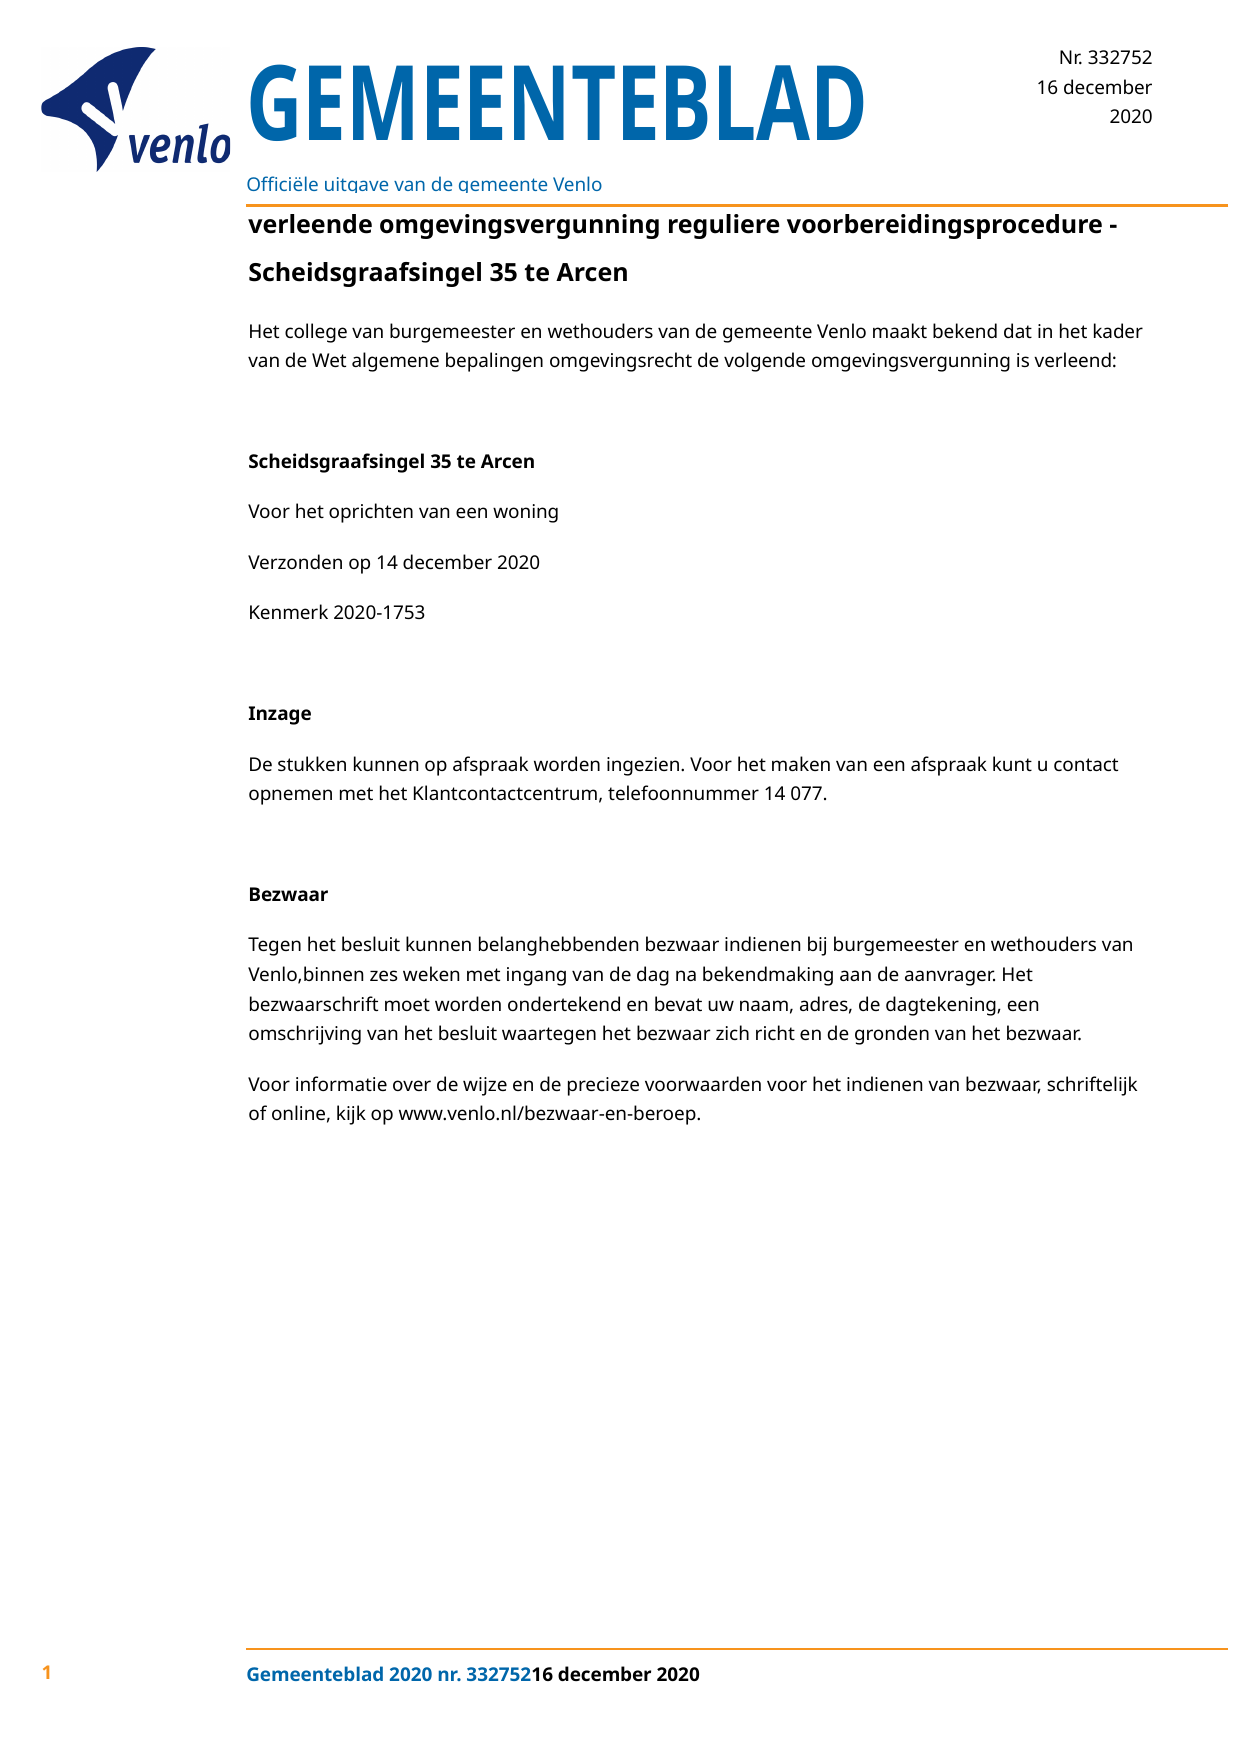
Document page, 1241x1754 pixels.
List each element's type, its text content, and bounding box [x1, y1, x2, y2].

text Scheidsgraafsingel 35 te Arcen [248, 448, 1152, 474]
text Voor het oprichten van een woning [248, 499, 1152, 524]
text De stukken kunnen op afspraak worden ingezien. Voor het maken van een afspraak kunt u contact opnemen met het Klantcontactcentrum, telefoonnummer 14 077. [248, 751, 1152, 806]
text Tegen het besluit kunnen belanghebbenden bezwaar indienen bij burgemeester en wethouders van Venlo,binnen zes weken met ingang van de dag na bekendmaking aan de aanvrager. Het bezwaarschrift moet worden ondertekend en bevat uw naam, adres, de dagtekening, een omschrijving van het besluit waartegen het bezwaar zich richt en de gronden van het bezwaar. [248, 932, 1152, 1046]
text Bezwaar [248, 881, 1152, 907]
text Het college van burgemeester en wethouders van de gemeente Venlo maakt bekend dat in het kader van de Wet algemene bepalingen omgevingsrecht de volgende omgevingsvergunning is verleend: [248, 318, 1152, 373]
text Verzonden op 14 december 2020 [248, 549, 1152, 575]
picture [41, 47, 231, 172]
text Inzage [248, 700, 1152, 726]
text verleende omgevingsvergunning reguliere voorbereidingsprocedure - Scheidsgraafsingel 35 te Arcen [248, 207, 1152, 288]
text Voor informatie over de wijze en de precieze voorwaarden voor het indienen van bezwaar, schriftelijk of online, kijk op www.venlo.nl/bezwaar-en-beroep. [248, 1071, 1152, 1126]
text Kenmerk 2020-1753 [248, 599, 1152, 625]
